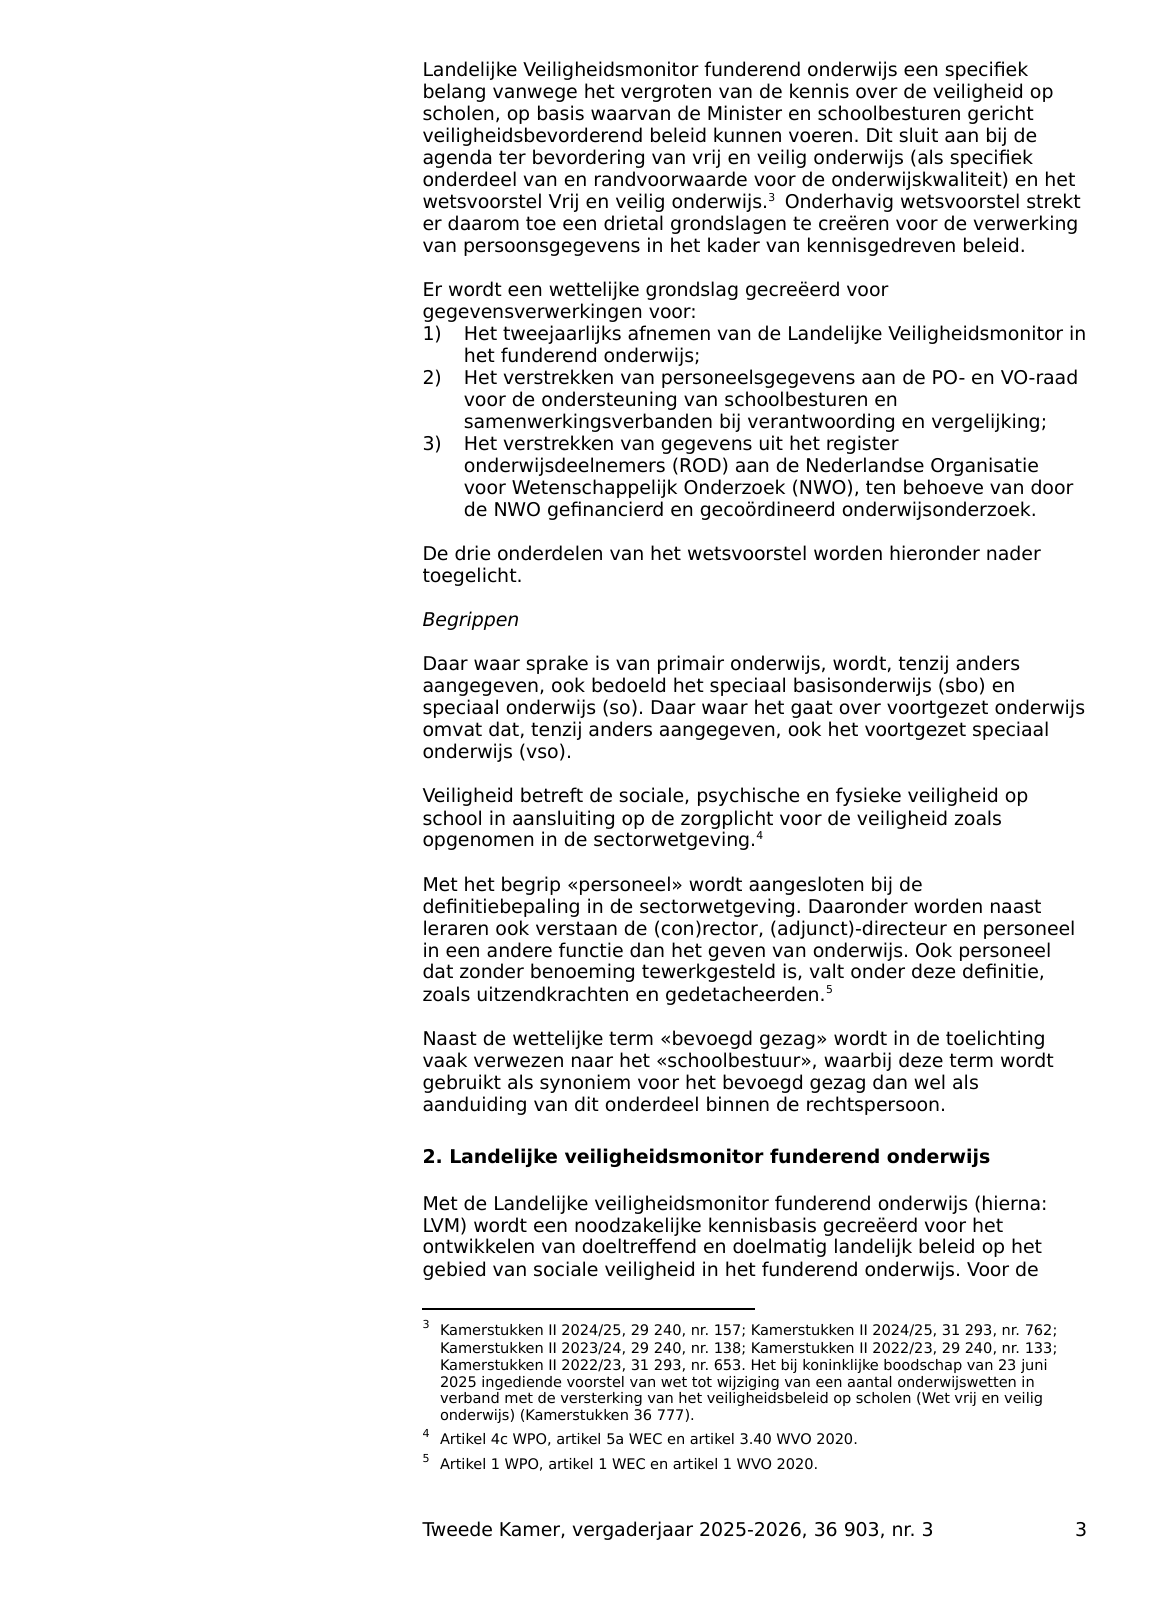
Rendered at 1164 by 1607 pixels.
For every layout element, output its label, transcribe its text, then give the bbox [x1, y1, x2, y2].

text Kamerstukken II 2024/25, 29 240, nr. 157; Kamerstukken II 2024/25, 31 293, nr. 762; Kamerstukken II 2023/24, 29 240, nr. 138; Kamerstukken II 2022/23, 29 240, nr. 133; Kamerstukken II 2022/23, 31 293, nr. 653. Het bij koninklijke boodschap van 23 juni 2025 ingediende voorstel van wet tot wijziging van een aantal onderwijswetten in verband met de versterking van het veiligheidsbeleid op scholen (Wet vrij en veilig onderwijs) (Kamerstukken 36 777). [422, 1318, 1087, 1424]
text Daar waar sprake is van primair onderwijs, wordt, tenzij anders aangegeven, ook bedoeld het speciaal basisonderwijs (sbo) en speciaal onderwijs (so). Daar waar het gaat over voortgezet onderwijs omvat dat, tenzij anders aangegeven, ook het voortgezet speciaal onderwijs (vso). [422, 653, 1087, 763]
text De drie onderdelen van het wetsvoorstel worden hieronder nader toegelicht. [422, 543, 1087, 587]
text 3) Het verstrekken van gegevens uit het register onderwijsdeelnemers (ROD) aan de Nederlandse Organisatie voor Wetenschappelijk Onderzoek (NWO), ten behoeve van door de NWO gefinancierd en gecoördineerd onderwijsonderzoek. [422, 433, 1087, 521]
text Veiligheid betreft de sociale, psychische en fysieke veiligheid op school in aansluiting op de zorgplicht voor de veiligheid zoals opgenomen in de sectorwetgeving. [422, 785, 1087, 851]
text Artikel 1 WPO, artikel 1 WEC en artikel 1 WVO 2020. [422, 1452, 1087, 1474]
text Er wordt een wettelijke grondslag gecreëerd voor gegevensverwerkingen voor: [422, 279, 1087, 323]
subtitle 2. Landelijke veiligheidsmonitor funderend onderwijs [422, 1146, 1087, 1167]
text Naast de wettelijke term «bevoegd gezag» wordt in de toelichting vaak verwezen naar het «schoolbestuur», waarbij deze term wordt gebruikt als synoniem voor het bevoegd gezag dan wel als aanduiding van dit onderdeel binnen de rechtspersoon. [422, 1028, 1087, 1116]
subtitle Begrippen [422, 609, 1087, 631]
text Landelijke Veiligheidsmonitor funderend onderwijs een specifiek belang vanwege het vergroten van de kennis over de veiligheid op scholen, op basis waarvan de Minister en schoolbesturen gericht veiligheidsbevorderend beleid kunnen voeren. Dit sluit aan bij de agenda ter bevordering van vrij en veilig onderwijs (als specifiek onderdeel van en randvoorwaarde voor de onderwijskwaliteit) en het wetsvoorstel Vrij en veilig onderwijs. Onderhavig wetsvoorstel strekt er daarom toe een drietal grondslagen te creëren voor de verwerking van persoonsgegevens in het kader van kennisgedreven beleid. [422, 59, 1087, 257]
text Met de Landelijke veiligheidsmonitor funderend onderwijs (hierna: LVM) wordt een noodzakelijke kennisbasis gecreëerd voor het ontwikkelen van doeltreffend en doelmatig landelijk beleid op het gebied van sociale veiligheid in het funderend onderwijs. Voor de [422, 1192, 1087, 1280]
text Met het begrip «personeel» wordt aangesloten bij de definitiebepaling in de sectorwetgeving. Daaronder worden naast leraren ook verstaan de (con)rector, (adjunct)-directeur en personeel in een andere functie dan het geven van onderwijs. Ook personeel dat zonder benoeming tewerkgesteld is, valt onder deze definitie, zoals uitzendkrachten en gedetacheerden. [422, 873, 1087, 1005]
text Artikel 4c WPO, artikel 5a WEC en artikel 3.40 WVO 2020. [422, 1427, 1087, 1449]
text 2) Het verstrekken van personeelsgegevens aan de PO- en VO-raad voor de ondersteuning van schoolbesturen en samenwerkingsverbanden bij verantwoording en vergelijking; [422, 367, 1087, 433]
text 1) Het tweejaarlijks afnemen van de Landelijke Veiligheidsmonitor in het funderend onderwijs; [422, 323, 1087, 367]
